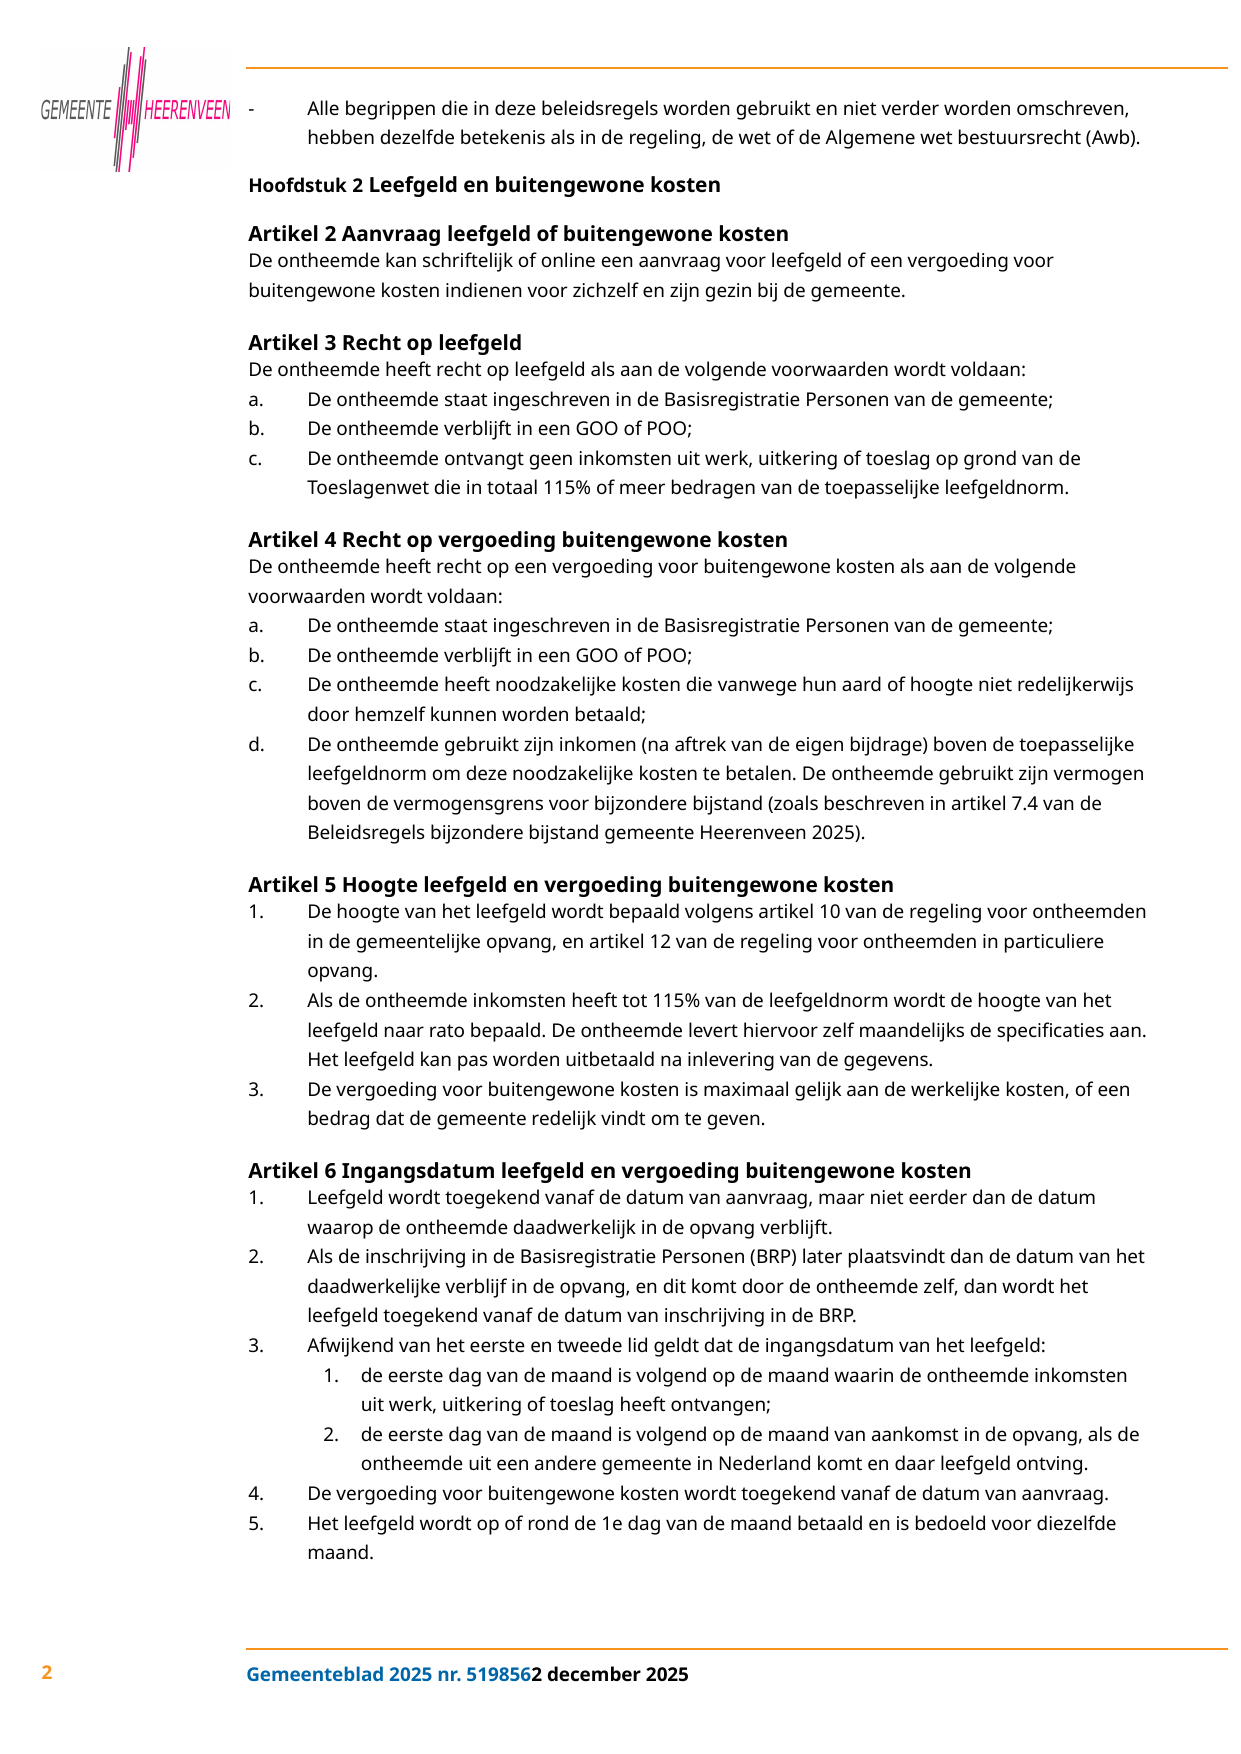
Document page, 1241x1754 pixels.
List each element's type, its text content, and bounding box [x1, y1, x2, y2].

list de eerste dag van de maand is volgend op de maand waarin de ontheemde inkomsten uit werk, uitkering of toeslag heeft ontvangen; [323, 1362, 1152, 1417]
list Leefgeld wordt toegekend vanaf de datum van aanvraag, maar niet eerder dan de datum waarop de ontheemde daadwerkelijk in de opvang verblijft. [248, 1184, 1152, 1240]
list De ontheemde verblijft in een GOO of POO; [248, 642, 1152, 668]
list de eerste dag van de maand is volgend op de maand van aankomst in de opvang, als de ontheemde uit een andere gemeente in Nederland komt en daar leefgeld ontving. [323, 1421, 1152, 1476]
list De ontheemde staat ingeschreven in de Basisregistratie Personen van de gemeente; [248, 612, 1152, 638]
list Als de ontheemde inkomsten heeft tot 115% van de leefgeldnorm wordt de hoogte van het leefgeld naar rato bepaald. De ontheemde levert hiervoor zelf maandelijks de specificaties aan. Het leefgeld kan pas worden uitbetaald na inlevering van de gegevens. [248, 987, 1152, 1072]
list De vergoeding voor buitengewone kosten is maximaal gelijk aan de werkelijke kosten, of een bedrag dat de gemeente redelijk vindt om te geven. [248, 1076, 1152, 1131]
list De ontheemde ontvangt geen inkomsten uit werk, uitkering of toeslag op grond van de Toeslagenwet die in totaal 115% of meer bedragen van de toepasselijke leefgeldnorm. [248, 445, 1152, 500]
text Artikel 6 Ingangsdatum leefgeld en vergoeding buitengewone kosten [248, 1156, 1152, 1184]
list De vergoeding voor buitengewone kosten wordt toegekend vanaf de datum van aanvraag. [248, 1480, 1152, 1506]
text Artikel 4 Recht op vergoeding buitengewone kosten [248, 525, 1152, 553]
list Alle begrippen die in deze beleidsregels worden gebruikt en niet verder worden omschreven, hebben dezelfde betekenis als in de regeling, de wet of de Algemene wet bestuursrecht (Awb). [248, 95, 1152, 150]
text Hoofdstuk 2 Leefgeld en buitengewone kosten [248, 170, 1152, 198]
text De ontheemde heeft recht op leefgeld als aan de volgende voorwaarden wordt voldaan: [248, 356, 1152, 382]
text Artikel 5 Hoogte leefgeld en vergoeding buitengewone kosten [248, 870, 1152, 898]
list Afwijkend van het eerste en tweede lid geldt dat de ingangsdatum van het leefgeld: [248, 1332, 1152, 1358]
list De ontheemde heeft noodzakelijke kosten die vanwege hun aard of hoogte niet redelijkerwijs door hemzelf kunnen worden betaald; [248, 672, 1152, 727]
list De ontheemde gebruikt zijn inkomen (na aftrek van de eigen bijdrage) boven de toepasselijke leefgeldnorm om deze noodzakelijke kosten te betalen. De ontheemde gebruikt zijn vermogen boven de vermogensgrens voor bijzondere bijstand (zoals beschreven in artikel 7.4 van de Beleidsregels bijzondere bijstand gemeente Heerenveen 2025). [248, 731, 1152, 845]
list Het leefgeld wordt op of rond de 1e dag van de maand betaald en is bedoeld voor diezelfde maand. [248, 1510, 1152, 1565]
text Artikel 3 Recht op leefgeld [248, 328, 1152, 356]
text De ontheemde kan schriftelijk of online een aanvraag voor leefgeld of een vergoeding voor buitengewone kosten indienen voor zichzelf en zijn gezin bij de gemeente. [248, 248, 1152, 303]
list De ontheemde staat ingeschreven in de Basisregistratie Personen van de gemeente; [248, 386, 1152, 411]
text De ontheemde heeft recht op een vergoeding voor buitengewone kosten als aan de volgende voorwaarden wordt voldaan: [248, 553, 1152, 609]
list De hoogte van het leefgeld wordt bepaald volgens artikel 10 van de regeling voor ontheemden in de gemeentelijke opvang, en artikel 12 van de regeling voor ontheemden in particuliere opvang. [248, 898, 1152, 983]
list De ontheemde verblijft in een GOO of POO; [248, 415, 1152, 441]
text Artikel 2 Aanvraag leefgeld of buitengewone kosten [248, 219, 1152, 248]
picture [41, 47, 231, 172]
list Als de inschrijving in de Basisregistratie Personen (BRP) later plaatsvindt dan de datum van het daadwerkelijke verblijf in de opvang, en dit komt door de ontheemde zelf, dan wordt het leefgeld toegekend vanaf de datum van inschrijving in de BRP. [248, 1243, 1152, 1328]
